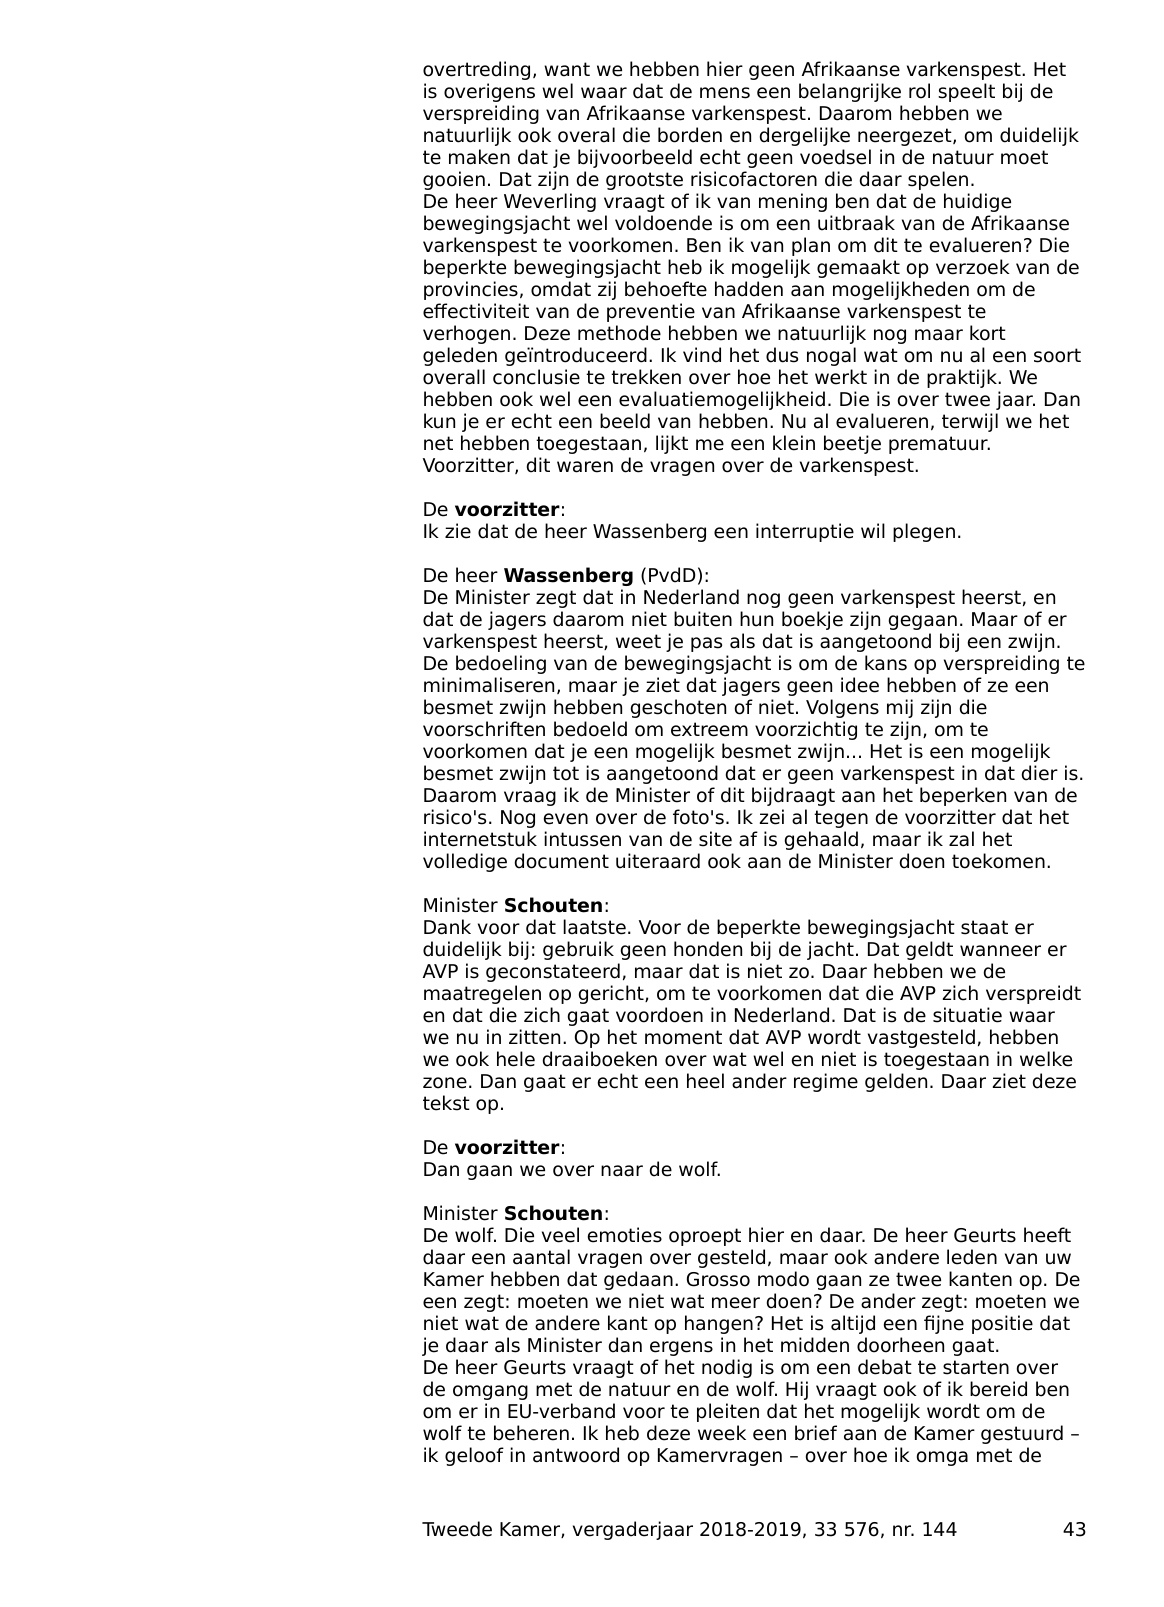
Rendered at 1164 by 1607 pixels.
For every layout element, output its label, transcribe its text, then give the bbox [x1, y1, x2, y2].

text Minister Schouten: [422, 1203, 1087, 1225]
text Dank voor dat laatste. Voor de beperkte bewegingsjacht staat er duidelijk bij: gebruik geen honden bij de jacht. Dat geldt wanneer er AVP is geconstateerd, maar dat is niet zo. Daar hebben we de maatregelen op gericht, om te voorkomen dat die AVP zich verspreidt en dat die zich gaat voordoen in Nederland. Dat is de situatie waar we nu in zitten. Op het moment dat AVP wordt vastgesteld, hebben we ook hele draaiboeken over wat wel en niet is toegestaan in welke zone. Dan gaat er echt een heel ander regime gelden. Daar ziet deze tekst op. [422, 917, 1087, 1115]
text De voorzitter: [422, 499, 1087, 521]
text Ik zie dat de heer Wassenberg een interruptie wil plegen. [422, 521, 1087, 543]
text Voorzitter, dit waren de vragen over de varkenspest. [422, 455, 1087, 477]
text Minister Schouten: [422, 895, 1087, 917]
text De heer Weverling vraagt of ik van mening ben dat de huidige bewegingsjacht wel voldoende is om een uitbraak van de Afrikaanse varkenspest te voorkomen. Ben ik van plan om dit te evalueren? Die beperkte bewegingsjacht heb ik mogelijk gemaakt op verzoek van de provincies, omdat zij behoefte hadden aan mogelijkheden om de effectiviteit van de preventie van Afrikaanse varkenspest te verhogen. Deze methode hebben we natuurlijk nog maar kort geleden geïntroduceerd. Ik vind het dus nogal wat om nu al een soort overall conclusie te trekken over hoe het werkt in de praktijk. We hebben ook wel een evaluatiemogelijkheid. Die is over twee jaar. Dan kun je er echt een beeld van hebben. Nu al evalueren, terwijl we het net hebben toegestaan, lijkt me een klein beetje prematuur. [422, 191, 1087, 455]
text De heer Geurts vraagt of het nodig is om een debat te starten over de omgang met de natuur en de wolf. Hij vraagt ook of ik bereid ben om er in EU-verband voor te pleiten dat het mogelijk wordt om de wolf te beheren. Ik heb deze week een brief aan de Kamer gestuurd – ik geloof in antwoord op Kamervragen – over hoe ik omga met de [422, 1357, 1087, 1467]
text De wolf. Die veel emoties oproept hier en daar. De heer Geurts heeft daar een aantal vragen over gesteld, maar ook andere leden van uw Kamer hebben dat gedaan. Grosso modo gaan ze twee kanten op. De een zegt: moeten we niet wat meer doen? De ander zegt: moeten we niet wat de andere kant op hangen? Het is altijd een fijne positie dat je daar als Minister dan ergens in het midden doorheen gaat. [422, 1225, 1087, 1357]
text De heer Wassenberg (PvdD): [422, 565, 1087, 587]
text De voorzitter: [422, 1137, 1087, 1159]
text overtreding, want we hebben hier geen Afrikaanse varkenspest. Het is overigens wel waar dat de mens een belangrijke rol speelt bij de verspreiding van Afrikaanse varkenspest. Daarom hebben we natuurlijk ook overal die borden en dergelijke neergezet, om duidelijk te maken dat je bijvoorbeeld echt geen voedsel in de natuur moet gooien. Dat zijn de grootste risicofactoren die daar spelen. [422, 59, 1087, 191]
text Dan gaan we over naar de wolf. [422, 1159, 1087, 1181]
text De Minister zegt dat in Nederland nog geen varkenspest heerst, en dat de jagers daarom niet buiten hun boekje zijn gegaan. Maar of er varkenspest heerst, weet je pas als dat is aangetoond bij een zwijn. De bedoeling van de bewegingsjacht is om de kans op verspreiding te minimaliseren, maar je ziet dat jagers geen idee hebben of ze een besmet zwijn hebben geschoten of niet. Volgens mij zijn die voorschriften bedoeld om extreem voorzichtig te zijn, om te voorkomen dat je een mogelijk besmet zwijn... Het is een mogelijk besmet zwijn tot is aangetoond dat er geen varkenspest in dat dier is. Daarom vraag ik de Minister of dit bijdraagt aan het beperken van de risico's. Nog even over de foto's. Ik zei al tegen de voorzitter dat het internetstuk intussen van de site af is gehaald, maar ik zal het volledige document uiteraard ook aan de Minister doen toekomen. [422, 587, 1087, 873]
